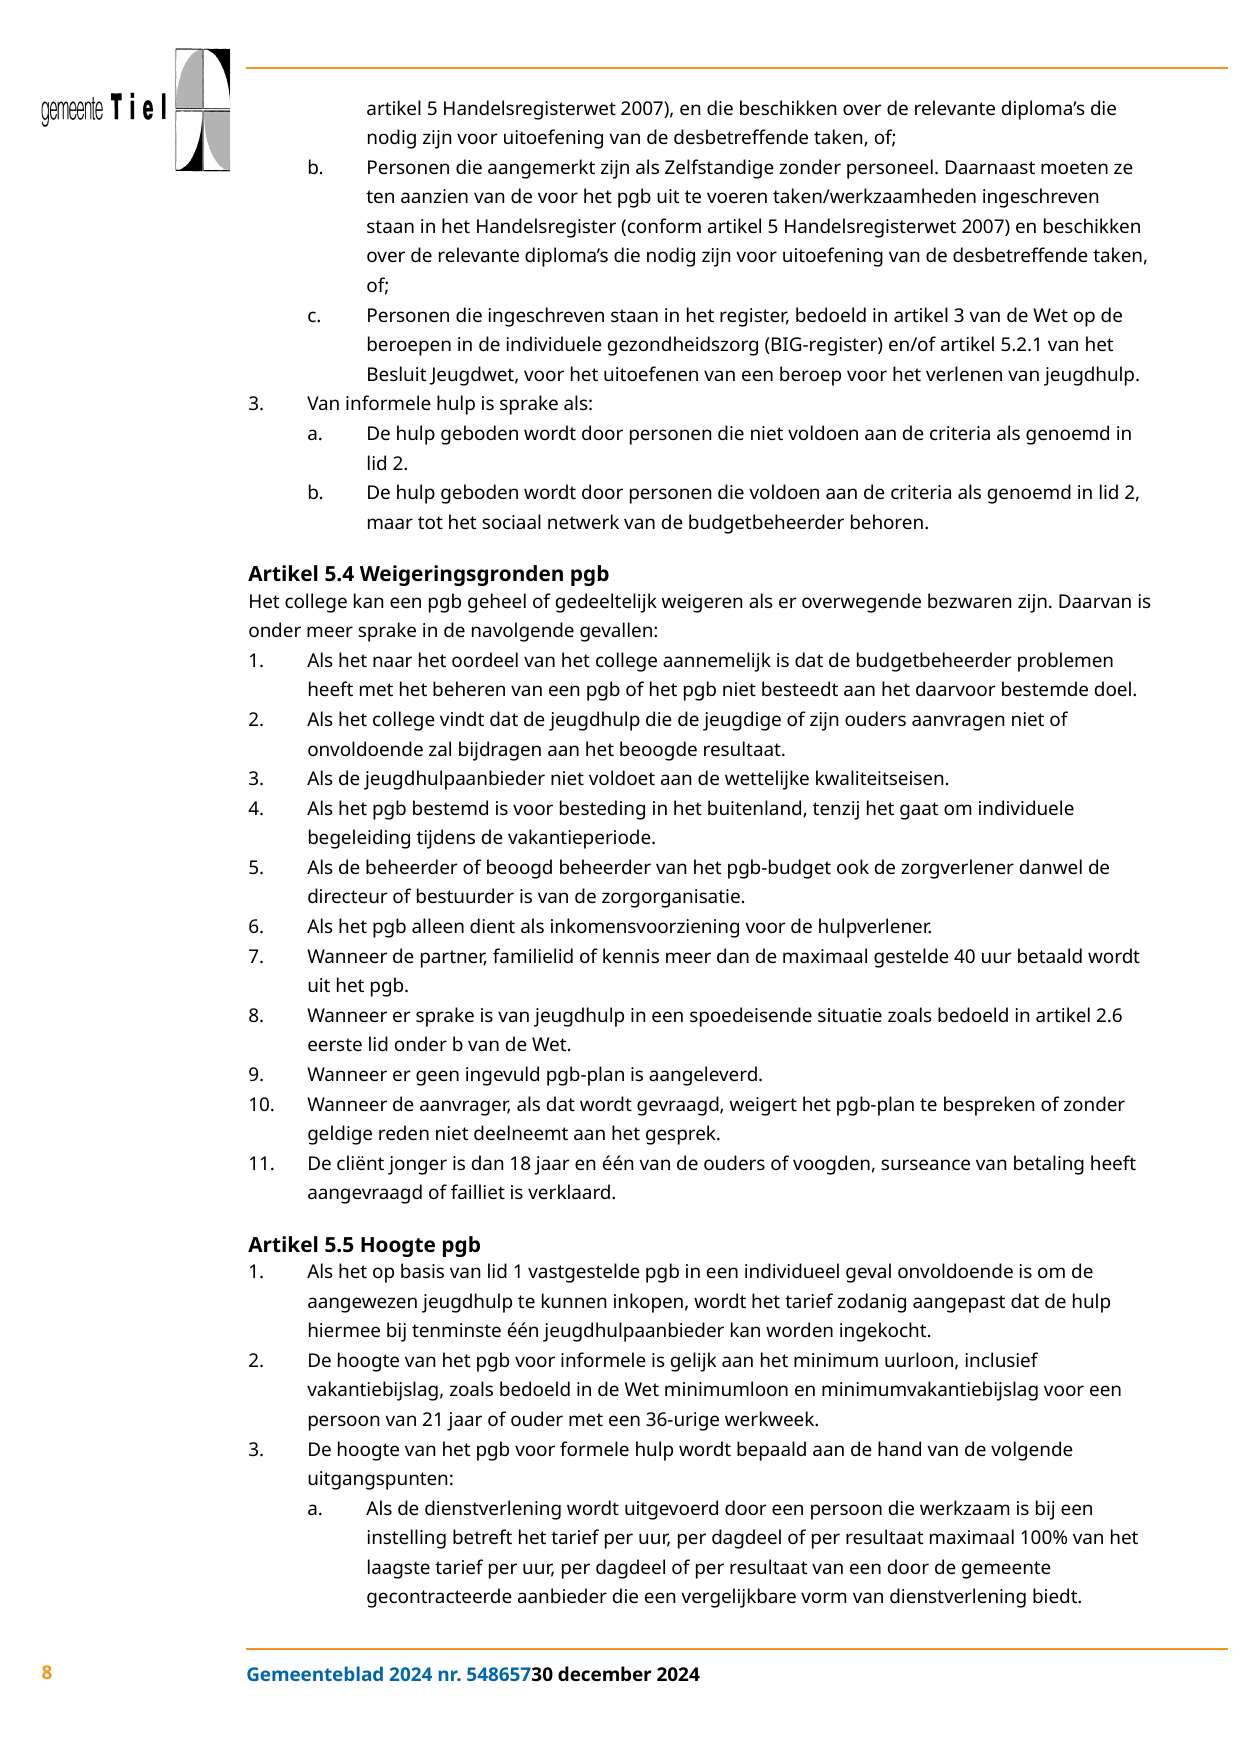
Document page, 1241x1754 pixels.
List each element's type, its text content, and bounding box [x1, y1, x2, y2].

text Het college kan een pgb geheel of gedeeltelijk weigeren als er overwegende bezwaren zijn. Daarvan is onder meer sprake in de navolgende gevallen: [248, 588, 1152, 643]
list Wanneer de aanvrager, als dat wordt gevraagd, weigert het pgb-plan te bespreken of zonder geldige reden niet deelneemt aan het gesprek. [248, 1091, 1152, 1146]
list artikel 5 Handelsregisterwet 2007), en die beschikken over de relevante diploma’s die nodig zijn voor uitoefening van de desbetreffende taken, of; [307, 95, 1152, 150]
list De hulp geboden wordt door personen die voldoen aan de criteria als genoemd in lid 2, maar tot het sociaal netwerk van de budgetbeheerder behoren. [307, 479, 1152, 535]
list De cliënt jonger is dan 18 jaar en één van de ouders of voogden, surseance van betaling heeft aangevraagd of failliet is verklaard. [248, 1150, 1152, 1205]
list Als de jeugdhulpaanbieder niet voldoet aan de wettelijke kwaliteitseisen. [248, 765, 1152, 791]
list Wanneer er sprake is van jeugdhulp in een spoedeisende situatie zoals bedoeld in artikel 2.6 eerste lid onder b van de Wet. [248, 1002, 1152, 1057]
list Personen die ingeschreven staan in het register, bedoeld in artikel 3 van de Wet op de beroepen in de individuele gezondheidszorg (BIG-register) en/of artikel 5.2.1 van het Besluit Jeugdwet, voor het uitoefenen van een beroep voor het verlenen van jeugdhulp. [307, 302, 1152, 387]
list Van informele hulp is sprake als: [248, 391, 1152, 416]
list Als het naar het oordeel van het college aannemelijk is dat de budgetbeheerder problemen heeft met het beheren van een pgb of het pgb niet besteedt aan het daarvoor bestemde doel. [248, 647, 1152, 702]
list Personen die aangemerkt zijn als Zelfstandige zonder personeel. Daarnaast moeten ze ten aanzien van de voor het pgb uit te voeren taken/werkzaamheden ingeschreven staan in het Handelsregister (conform artikel 5 Handelsregisterwet 2007) en beschikken over de relevante diploma’s die nodig zijn voor uitoefening van de desbetreffende taken, of; [307, 154, 1152, 298]
list Als het pgb alleen dient als inkomensvoorziening voor de hulpverlener. [248, 913, 1152, 939]
list Als de dienstverlening wordt uitgevoerd door een persoon die werkzaam is bij een instelling betreft het tarief per uur, per dagdeel of per resultaat maximaal 100% van het laagste tarief per uur, per dagdeel of per resultaat van een door de gemeente gecontracteerde aanbieder die een vergelijkbare vorm van dienstverlening biedt. [307, 1495, 1152, 1609]
text Artikel 5.5 Hoogte pgb [248, 1230, 1152, 1258]
list Wanneer de partner, familielid of kennis meer dan de maximaal gestelde 40 uur betaald wordt uit het pgb. [248, 943, 1152, 998]
list De hoogte van het pgb voor informele is gelijk aan het minimum uurloon, inclusief vakantiebijslag, zoals bedoeld in de Wet minimumloon en minimumvakantiebijslag voor een persoon van 21 jaar of ouder met een 36-urige werkweek. [248, 1347, 1152, 1432]
list De hulp geboden wordt door personen die niet voldoen aan de criteria als genoemd in lid 2. [307, 420, 1152, 476]
list Als de beheerder of beoogd beheerder van het pgb-budget ook de zorgverlener danwel de directeur of bestuurder is van de zorgorganisatie. [248, 854, 1152, 909]
list De hoogte van het pgb voor formele hulp wordt bepaald aan de hand van de volgende uitgangspunten: [248, 1436, 1152, 1491]
list Als het pgb bestemd is voor besteding in het buitenland, tenzij het gaat om individuele begeleiding tijdens de vakantieperiode. [248, 795, 1152, 850]
picture [41, 47, 231, 172]
list Als het op basis van lid 1 vastgestelde pgb in een individueel geval onvoldoende is om de aangewezen jeugdhulp te kunnen inkopen, wordt het tarief zodanig aangepast dat de hulp hiermee bij tenminste één jeugdhulpaanbieder kan worden ingekocht. [248, 1258, 1152, 1343]
list Als het college vindt dat de jeugdhulp die de jeugdige of zijn ouders aanvragen niet of onvoldoende zal bijdragen aan het beoogde resultaat. [248, 706, 1152, 761]
text Artikel 5.4 Weigeringsgronden pgb [248, 559, 1152, 588]
list Wanneer er geen ingevuld pgb-plan is aangeleverd. [248, 1061, 1152, 1087]
